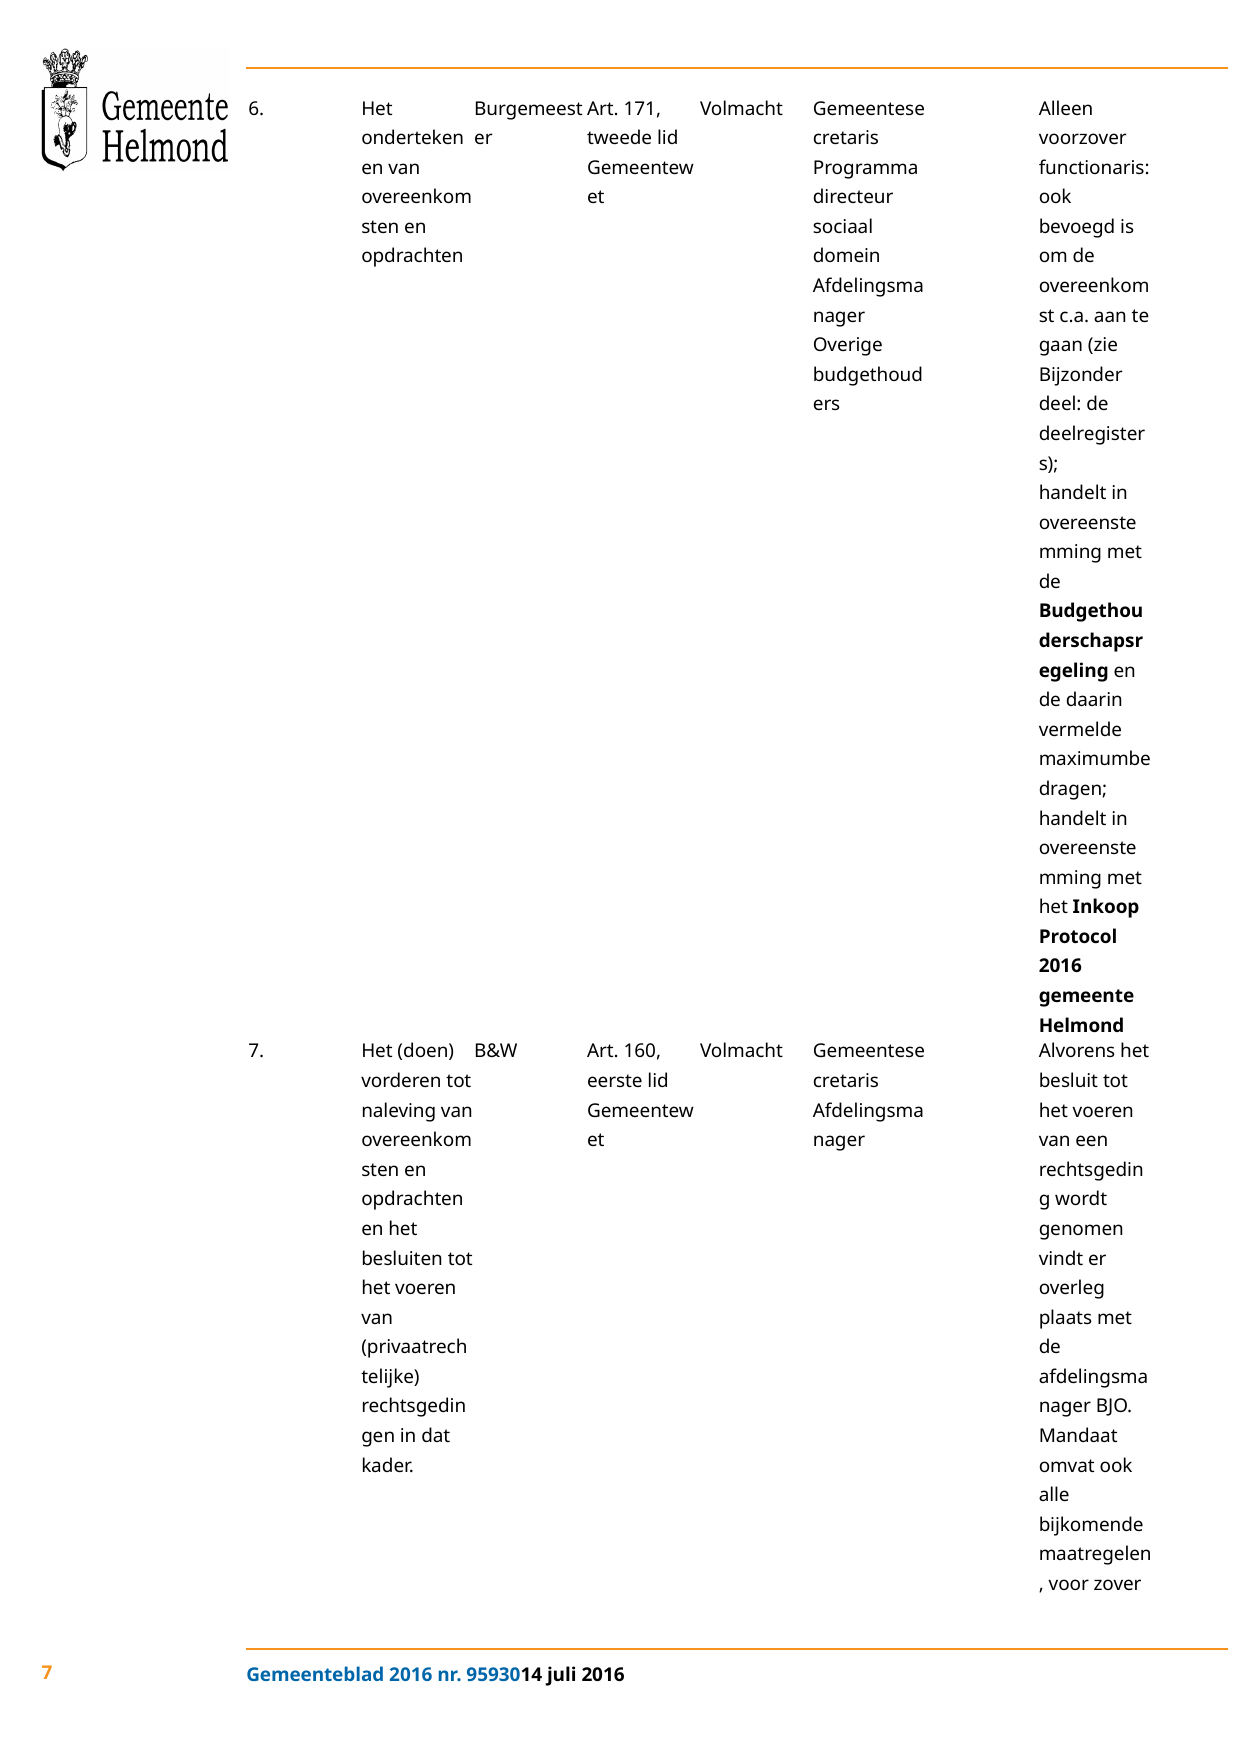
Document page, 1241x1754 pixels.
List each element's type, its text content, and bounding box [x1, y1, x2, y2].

table_cell Art. 171, tweede lid Gemeentewet [587, 95, 700, 1038]
table_cell Alvorens het besluit tot het voeren van een rechtsgeding wordt genomen vindt er overleg plaats met de afdelingsmanager BJO. Mandaat omvat ook alle bijkomende maatregelen, voor zover [1039, 1038, 1152, 1596]
table_cell B&W [474, 1038, 587, 1596]
table_cell Volmacht [700, 1038, 813, 1596]
table_cell Burgemeester [474, 95, 587, 1038]
table_cell [926, 95, 1038, 1038]
table_cell Het (doen) vorderen tot naleving van overeenkomsten en opdrachten en het besluiten tot het voeren van (privaatrechtelijke) rechtsgedingen in dat kader. [361, 1038, 474, 1596]
table_cell Gemeentesecretaris Programmadirecteur sociaal domein Afdelingsmanager Overige budgethouders [813, 95, 926, 1038]
table_cell Volmacht [700, 95, 813, 1038]
table_cell Gemeentesecretaris Afdelingsmanager [813, 1038, 926, 1596]
table_cell [926, 1038, 1038, 1596]
table_cell Art. 160, eerste lid Gemeentewet [587, 1038, 700, 1596]
table_cell 7. [248, 1038, 361, 1596]
table_cell Alleen voorzover functionaris: ook bevoegd is om de overeenkomst c.a. aan te gaan (zie Bijzonder deel: de deelregisters); handelt in overeenstemming met de Budgethouderschapsregeling en de daarin vermelde maximumbedragen; handelt in overeenstemming met het Inkoop Protocol 2016 gemeente Helmond [1039, 95, 1152, 1038]
table_cell 6. [248, 95, 361, 1038]
picture [41, 47, 231, 172]
table_cell Het ondertekenen van overeenkomsten en opdrachten [361, 95, 474, 1038]
